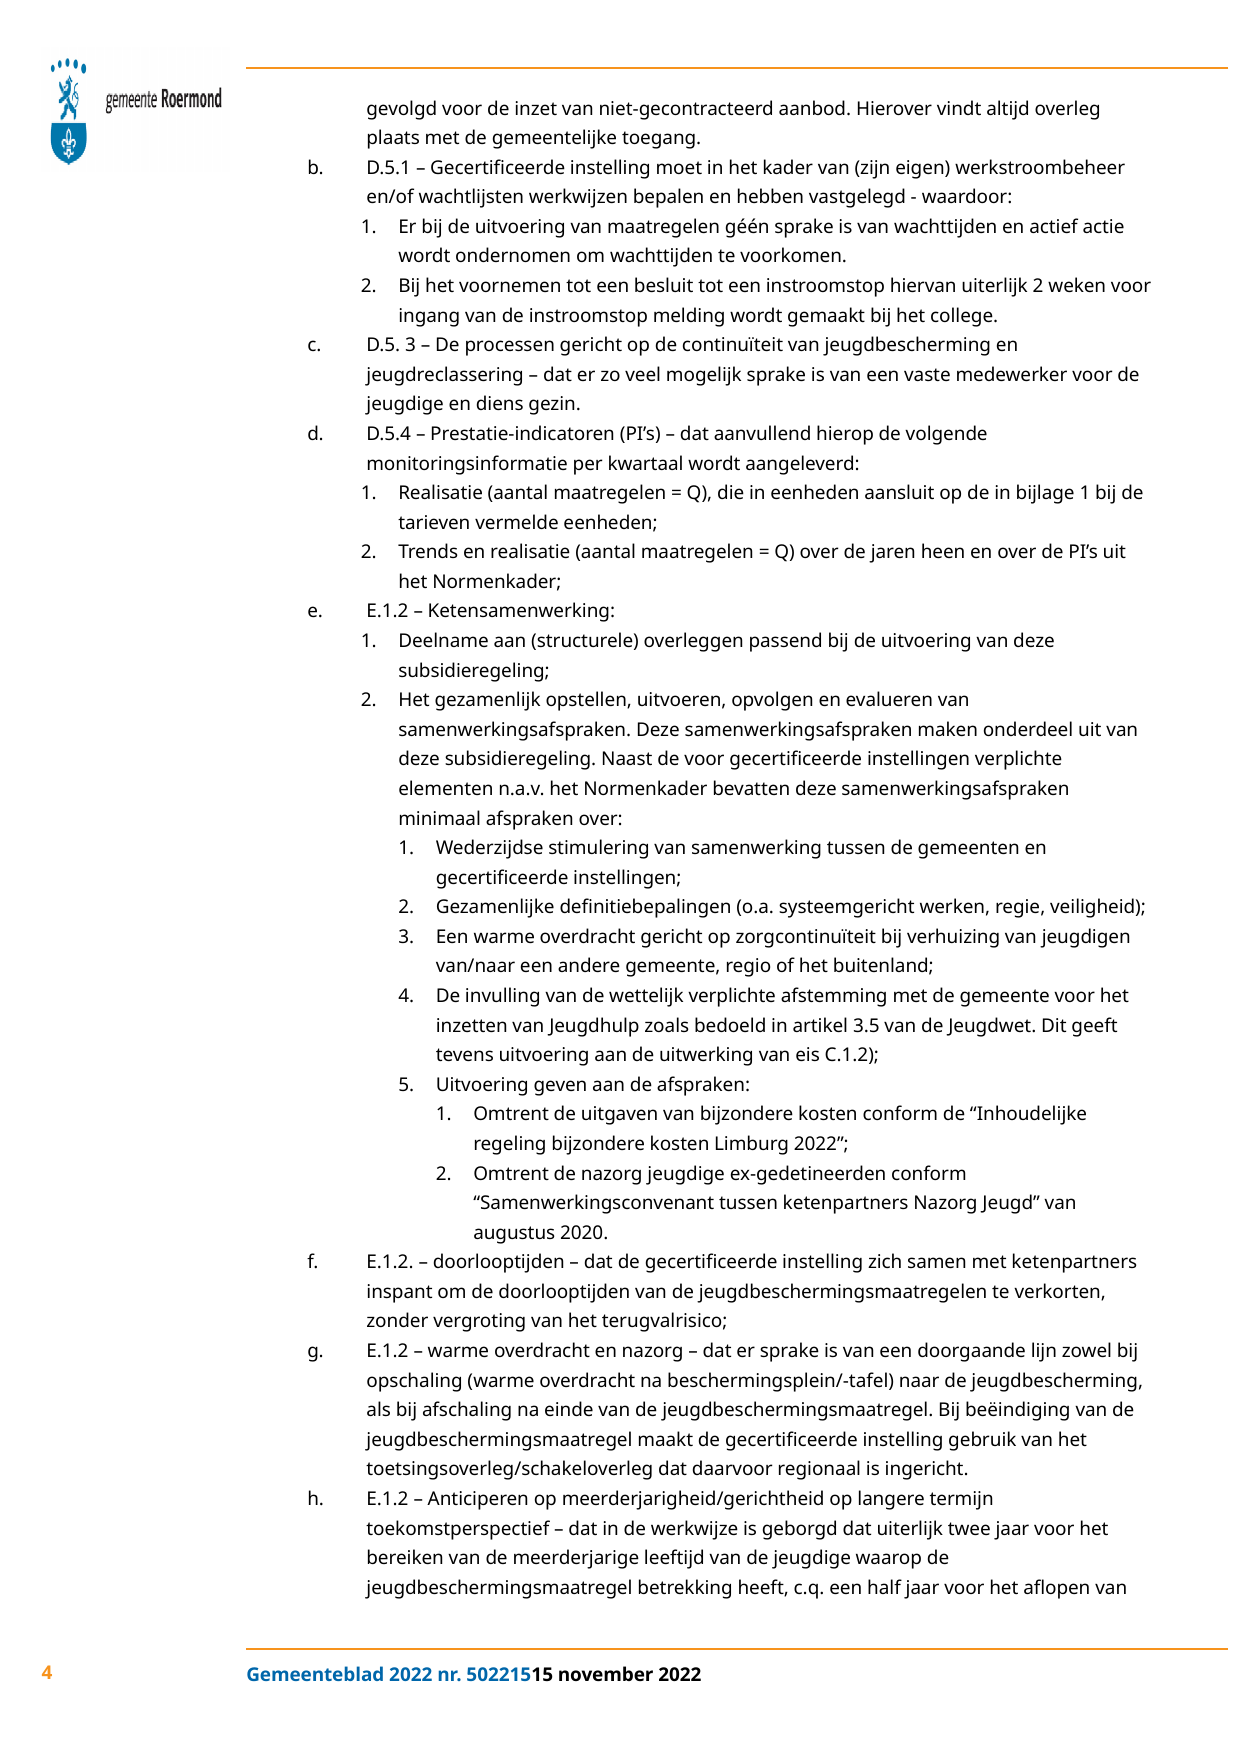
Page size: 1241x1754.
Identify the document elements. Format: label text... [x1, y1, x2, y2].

list Het gezamenlijk opstellen, uitvoeren, opvolgen en evalueren van samenwerkingsafspraken. Deze samenwerkingsafspraken maken onderdeel uit van deze subsidieregeling. Naast de voor gecertificeerde instellingen verplichte elementen n.a.v. het Normenkader bevatten deze samenwerkingsafspraken minimaal afspraken over: [361, 686, 1152, 831]
list E.1.2 – Ketensamenwerking: [307, 598, 1152, 623]
list Een warme overdracht gericht op zorgcontinuïteit bij verhuizing van jeugdigen van/naar een andere gemeente, regio of het buitenland; [398, 923, 1152, 978]
list Omtrent de nazorg jeugdige ex-gedetineerden conform “Samenwerkingsconvenant tussen ketenpartners Nazorg Jeugd” van augustus 2020. [436, 1160, 1152, 1245]
list D.5.1 – Gecertificeerde instelling moet in het kader van (zijn eigen) werkstroombeheer en/of wachtlijsten werkwijzen bepalen en hebben vastgelegd - waardoor: [307, 154, 1152, 209]
picture [41, 47, 231, 172]
list Realisatie (aantal maatregelen = Q), die in eenheden aansluit op de in bijlage 1 bij de tarieven vermelde eenheden; [361, 479, 1152, 535]
list Omtrent de uitgaven van bijzondere kosten conform de “Inhoudelijke regeling bijzondere kosten Limburg 2022”; [436, 1101, 1152, 1156]
list E.1.2. – doorlooptijden – dat de gecertificeerde instelling zich samen met ketenpartners inspant om de doorlooptijden van de jeugdbeschermingsmaatregelen te verkorten, zonder vergroting van het terugvalrisico; [307, 1248, 1152, 1333]
list Uitvoering geven aan de afspraken: [398, 1071, 1152, 1097]
list Deelname aan (structurele) overleggen passend bij de uitvoering van deze subsidieregeling; [361, 627, 1152, 683]
list gevolgd voor de inzet van niet-gecontracteerd aanbod. Hierover vindt altijd overleg plaats met de gemeentelijke toegang. [307, 95, 1152, 150]
list Bij het voornemen tot een besluit tot een instroomstop hiervan uiterlijk 2 weken voor ingang van de instroomstop melding wordt gemaakt bij het college. [361, 272, 1152, 328]
list Gezamenlijke definitiebepalingen (o.a. systeemgericht werken, regie, veiligheid); [398, 893, 1152, 919]
list Trends en realisatie (aantal maatregelen = Q) over de jaren heen en over de PI’s uit het Normenkader; [361, 538, 1152, 594]
list E.1.2 – warme overdracht en nazorg – dat er sprake is van een doorgaande lijn zowel bij opschaling (warme overdracht na beschermingsplein/-tafel) naar de jeugdbescherming, als bij afschaling na einde van de jeugdbeschermingsmaatregel. Bij beëindiging van de jeugdbeschermingsmaatregel maakt de gecertificeerde instelling gebruik van het toetsingsoverleg/schakeloverleg dat daarvoor regionaal is ingericht. [307, 1337, 1152, 1481]
list E.1.2 – Anticiperen op meerderjarigheid/gerichtheid op langere termijn toekomstperspectief – dat in de werkwijze is geborgd dat uiterlijk twee jaar voor het bereiken van de meerderjarige leeftijd van de jeugdige waarop de jeugdbeschermingsmaatregel betrekking heeft, c.q. een half jaar voor het aflopen van [307, 1485, 1152, 1600]
list D.5.4 – Prestatie-indicatoren (PI’s) – dat aanvullend hierop de volgende monitoringsinformatie per kwartaal wordt aangeleverd: [307, 420, 1152, 476]
list Er bij de uitvoering van maatregelen géén sprake is van wachttijden en actief actie wordt ondernomen om wachttijden te voorkomen. [361, 213, 1152, 268]
list D.5. 3 – De processen gericht op de continuïteit van jeugdbescherming en jeugdreclassering – dat er zo veel mogelijk sprake is van een vaste medewerker voor de jeugdige en diens gezin. [307, 331, 1152, 416]
list Wederzijdse stimulering van samenwerking tussen de gemeenten en gecertificeerde instellingen; [398, 834, 1152, 890]
list De invulling van de wettelijk verplichte afstemming met de gemeente voor het inzetten van Jeugdhulp zoals bedoeld in artikel 3.5 van de Jeugdwet. Dit geeft tevens uitvoering aan de uitwerking van eis C.1.2); [398, 982, 1152, 1067]
